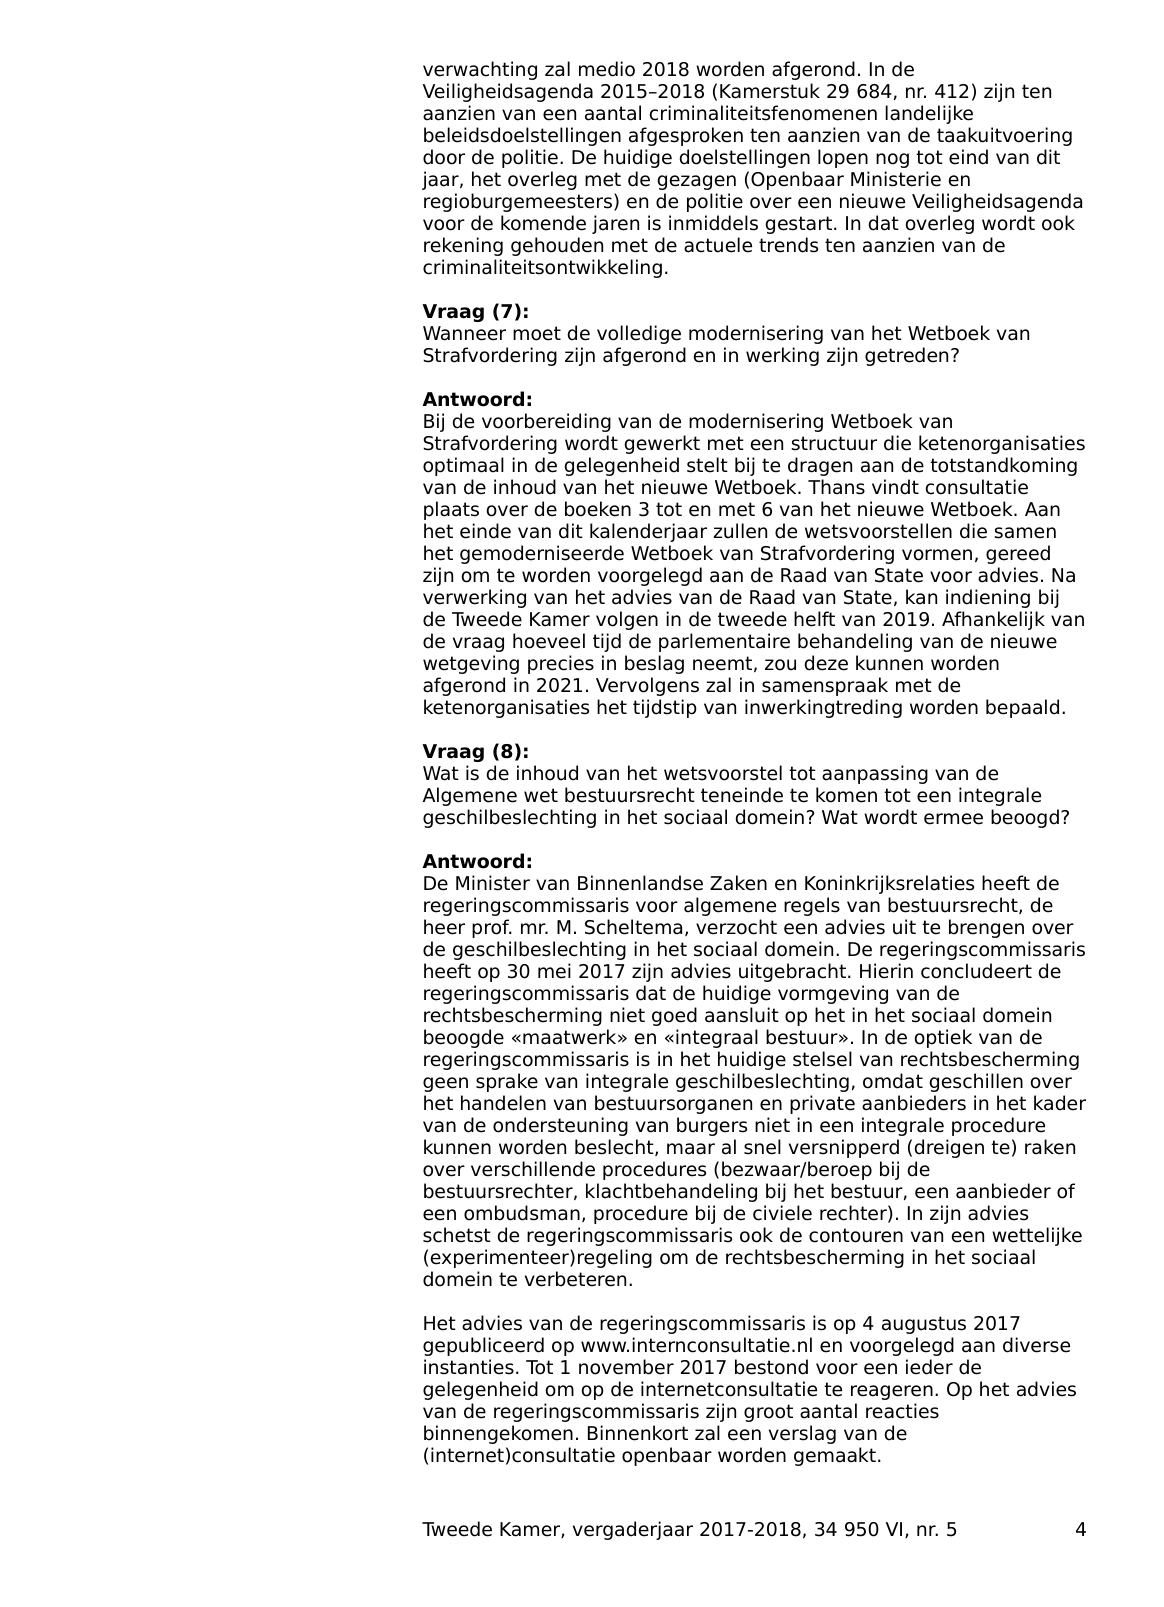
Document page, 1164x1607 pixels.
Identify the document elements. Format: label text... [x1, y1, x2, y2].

text Vraag (8): [422, 741, 1087, 763]
text Wat is de inhoud van het wetsvoorstel tot aanpassing van de Algemene wet bestuursrecht teneinde te komen tot een integrale geschilbeslechting in het sociaal domein? Wat wordt ermee beoogd? [422, 763, 1087, 829]
text verwachting zal medio 2018 worden afgerond. In de Veiligheidsagenda 2015–2018 (Kamerstuk 29 684, nr. 412) zijn ten aanzien van een aantal criminaliteitsfenomenen landelijke beleidsdoelstellingen afgesproken ten aanzien van de taakuitvoering door de politie. De huidige doelstellingen lopen nog tot eind van dit jaar, het overleg met de gezagen (Openbaar Ministerie en regioburgemeesters) en de politie over een nieuwe Veiligheidsagenda voor de komende jaren is inmiddels gestart. In dat overleg wordt ook rekening gehouden met de actuele trends ten aanzien van de criminaliteitsontwikkeling. [422, 59, 1087, 279]
text Vraag (7): [422, 301, 1087, 323]
text Bij de voorbereiding van de modernisering Wetboek van Strafvordering wordt gewerkt met een structuur die ketenorganisaties optimaal in de gelegenheid stelt bij te dragen aan de totstandkoming van de inhoud van het nieuwe Wetboek. Thans vindt consultatie plaats over de boeken 3 tot en met 6 van het nieuwe Wetboek. Aan het einde van dit kalenderjaar zullen de wetsvoorstellen die samen het gemoderniseerde Wetboek van Strafvordering vormen, gereed zijn om te worden voorgelegd aan de Raad van State voor advies. Na verwerking van het advies van de Raad van State, kan indiening bij de Tweede Kamer volgen in de tweede helft van 2019. Afhankelijk van de vraag hoeveel tijd de parlementaire behandeling van de nieuwe wetgeving precies in beslag neemt, zou deze kunnen worden afgerond in 2021. Vervolgens zal in samenspraak met de ketenorganisaties het tijdstip van inwerkingtreding worden bepaald. [422, 411, 1087, 719]
text Het advies van de regeringscommissaris is op 4 augustus 2017 gepubliceerd op www.internconsultatie.nl en voorgelegd aan diverse instanties. Tot 1 november 2017 bestond voor een ieder de gelegenheid om op de internetconsultatie te reageren. Op het advies van de regeringscommissaris zijn groot aantal reacties binnengekomen. Binnenkort zal een verslag van de (internet)consultatie openbaar worden gemaakt. [422, 1313, 1087, 1467]
text Antwoord: [422, 851, 1087, 873]
text Wanneer moet de volledige modernisering van het Wetboek van Strafvordering zijn afgerond en in werking zijn getreden? [422, 323, 1087, 367]
text Antwoord: [422, 389, 1087, 411]
text De Minister van Binnenlandse Zaken en Koninkrijksrelaties heeft de regeringscommissaris voor algemene regels van bestuursrecht, de heer prof. mr. M. Scheltema, verzocht een advies uit te brengen over de geschilbeslechting in het sociaal domein. De regeringscommissaris heeft op 30 mei 2017 zijn advies uitgebracht. Hierin concludeert de regeringscommissaris dat de huidige vormgeving van de rechtsbescherming niet goed aansluit op het in het sociaal domein beoogde «maatwerk» en «integraal bestuur». In de optiek van de regeringscommissaris is in het huidige stelsel van rechtsbescherming geen sprake van integrale geschilbeslechting, omdat geschillen over het handelen van bestuursorganen en private aanbieders in het kader van de ondersteuning van burgers niet in een integrale procedure kunnen worden beslecht, maar al snel versnipperd (dreigen te) raken over verschillende procedures (bezwaar/beroep bij de bestuursrechter, klachtbehandeling bij het bestuur, een aanbieder of een ombudsman, procedure bij de civiele rechter). In zijn advies schetst de regeringscommissaris ook de contouren van een wettelijke (experimenteer)regeling om de rechtsbescherming in het sociaal domein te verbeteren. [422, 873, 1087, 1291]
